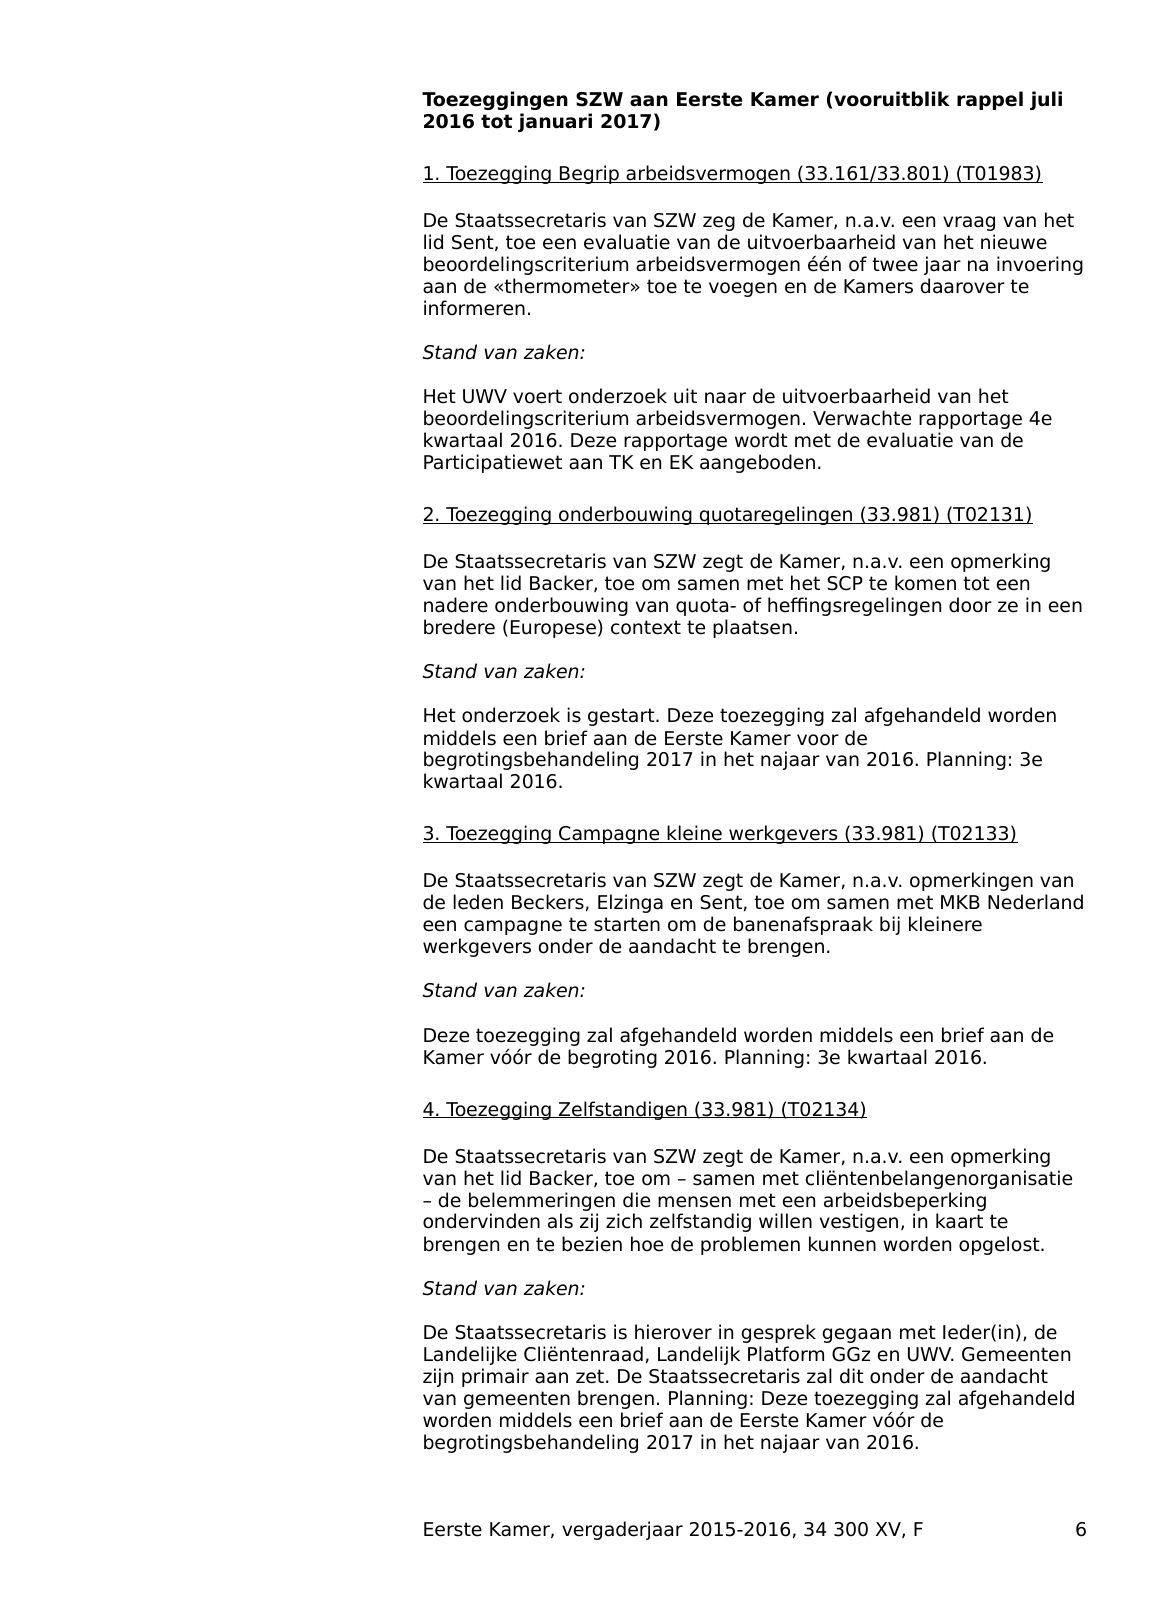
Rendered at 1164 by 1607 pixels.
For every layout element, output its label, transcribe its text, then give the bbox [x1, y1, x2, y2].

text De Staatssecretaris van SZW zegt de Kamer, n.a.v. een opmerking van het lid Backer, toe om samen met het SCP te komen tot een nadere onderbouwing van quota- of heffingsregelingen door ze in een bredere (Europese) context te plaatsen. [422, 551, 1087, 639]
text De Staatssecretaris is hierover in gesprek gegaan met Ieder(in), de Landelijke Cliëntenraad, Landelijk Platform GGz en UWV. Gemeenten zijn primair aan zet. De Staatssecretaris zal dit onder de aandacht van gemeenten brengen. Planning: Deze toezegging zal afgehandeld worden middels een brief aan de Eerste Kamer vóór de begrotingsbehandeling 2017 in het najaar van 2016. [422, 1322, 1087, 1454]
subtitle 3. Toezegging Campagne kleine werkgevers (33.981) (T02133) [422, 823, 1087, 845]
text Deze toezegging zal afgehandeld worden middels een brief aan de Kamer vóór de begroting 2016. Planning: 3e kwartaal 2016. [422, 1024, 1087, 1068]
text De Staatssecretaris van SZW zegt de Kamer, n.a.v. een opmerking van het lid Backer, toe om – samen met cliëntenbelangenorganisatie – de belemmeringen die mensen met een arbeidsbeperking ondervinden als zij zich zelfstandig willen vestigen, in kaart te brengen en te bezien hoe de problemen kunnen worden opgelost. [422, 1146, 1087, 1255]
subtitle Stand van zaken: [422, 661, 1087, 683]
subtitle Stand van zaken: [422, 1278, 1087, 1299]
text De Staatssecretaris van SZW zeg de Kamer, n.a.v. een vraag van het lid Sent, toe een evaluatie van de uitvoerbaarheid van het nieuwe beoordelingscriterium arbeidsvermogen één of twee jaar na invoering aan de «thermometer» toe te voegen en de Kamers daarover te informeren. [422, 210, 1087, 320]
text De Staatssecretaris van SZW zegt de Kamer, n.a.v. opmerkingen van de leden Beckers, Elzinga en Sent, toe om samen met MKB Nederland een campagne te starten om de banenafspraak bij kleinere werkgevers onder de aandacht te brengen. [422, 870, 1087, 958]
text Het onderzoek is gestart. Deze toezegging zal afgehandeld worden middels een brief aan de Eerste Kamer voor de begrotingsbehandeling 2017 in het najaar van 2016. Planning: 3e kwartaal 2016. [422, 705, 1087, 793]
subtitle 1. Toezegging Begrip arbeidsvermogen (33.161/33.801) (T01983) [422, 163, 1087, 185]
subtitle Toezeggingen SZW aan Eerste Kamer (vooruitblik rappel juli 2016 tot januari 2017) [77, 89, 1087, 133]
subtitle 4. Toezegging Zelfstandigen (33.981) (T02134) [422, 1098, 1087, 1121]
subtitle 2. Toezegging onderbouwing quotaregelingen (33.981) (T02131) [422, 504, 1087, 526]
subtitle Stand van zaken: [422, 980, 1087, 1002]
subtitle Stand van zaken: [422, 342, 1087, 364]
text Het UWV voert onderzoek uit naar de uitvoerbaarheid van het beoordelingscriterium arbeidsvermogen. Verwachte rapportage 4e kwartaal 2016. Deze rapportage wordt met de evaluatie van de Participatiewet aan TK en EK aangeboden. [422, 386, 1087, 474]
